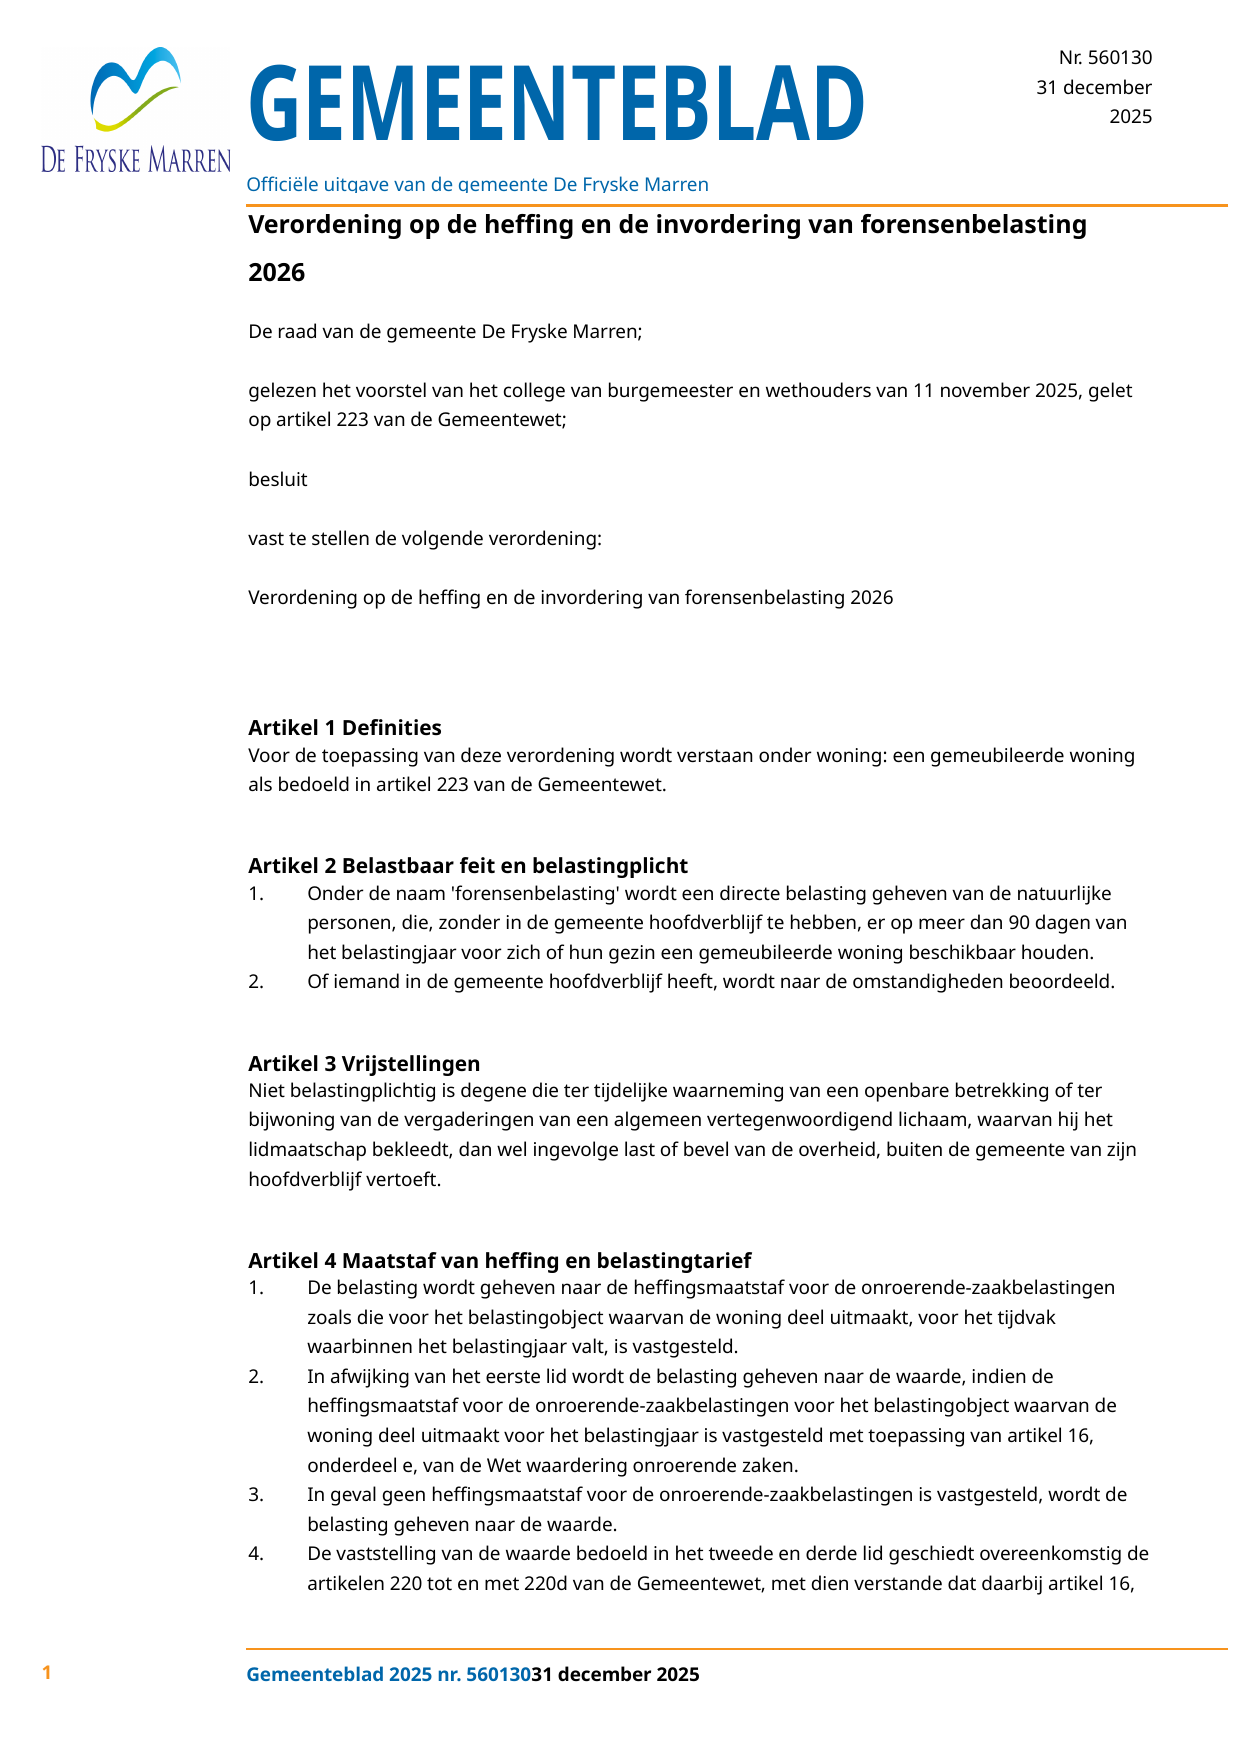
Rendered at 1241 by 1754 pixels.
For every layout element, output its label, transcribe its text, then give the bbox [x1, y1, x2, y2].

text vast te stellen de volgende verordening: [248, 525, 1152, 551]
list De belasting wordt geheven naar de heffingsmaatstaf voor de onroerende-zaakbelastingen zoals die voor het belastingobject waarvan de woning deel uitmaakt, voor het tijdvak waarbinnen het belastingjaar valt, is vastgesteld. [248, 1274, 1152, 1359]
text Verordening op de heffing en de invordering van forensenbelasting 2026 [248, 584, 1152, 610]
list Onder de naam 'forensenbelasting' wordt een directe belasting geheven van de natuurlijke personen, die, zonder in de gemeente hoofdverblijf te hebben, er op meer dan 90 dagen van het belastingjaar voor zich of hun gezin een gemeubileerde woning beschikbaar houden. [248, 880, 1152, 965]
list De vaststelling van de waarde bedoeld in het tweede en derde lid geschiedt overeenkomstig de artikelen 220 tot en met 220d van de Gemeentewet, met dien verstande dat daarbij artikel 16, [248, 1541, 1152, 1596]
text Artikel 1 Definities [248, 713, 1152, 742]
list Of iemand in de gemeente hoofdverblijf heeft, wordt naar de omstandigheden beoordeeld. [248, 969, 1152, 994]
text besluit [248, 466, 1152, 492]
text Artikel 2 Belastbaar feit en belastingplicht [248, 851, 1152, 880]
text De raad van de gemeente De Fryske Marren; [248, 318, 1152, 344]
picture [41, 47, 231, 172]
text Artikel 4 Maatstaf van heffing en belastingtarief [248, 1246, 1152, 1274]
list In afwijking van het eerste lid wordt de belasting geheven naar de waarde, indien de heffingsmaatstaf voor de onroerende-zaakbelastingen voor het belastingobject waarvan de woning deel uitmaakt voor het belastingjaar is vastgesteld met toepassing van artikel 16, onderdeel e, van de Wet waardering onroerende zaken. [248, 1363, 1152, 1477]
text Artikel 3 Vrijstellingen [248, 1049, 1152, 1077]
list In geval geen heffingsmaatstaf voor de onroerende-zaakbelastingen is vastgesteld, wordt de belasting geheven naar de waarde. [248, 1481, 1152, 1537]
text Verordening op de heffing en de invordering van forensenbelasting 2026 [248, 207, 1152, 288]
text Niet belastingplichtig is degene die ter tijdelijke waarneming van een openbare betrekking of ter bijwoning van de vergaderingen van een algemeen vertegenwoordigend lichaam, waarvan hij het lidmaatschap bekleedt, dan wel ingevolge last of bevel van de overheid, buiten de gemeente van zijn hoofdverblijf vertoeft. [248, 1077, 1152, 1192]
text Voor de toepassing van deze verordening wordt verstaan onder woning: een gemeubileerde woning als bedoeld in artikel 223 van de Gemeentewet. [248, 742, 1152, 797]
text gelezen het voorstel van het college van burgemeester en wethouders van 11 november 2025, gelet op artikel 223 van de Gemeentewet; [248, 377, 1152, 432]
